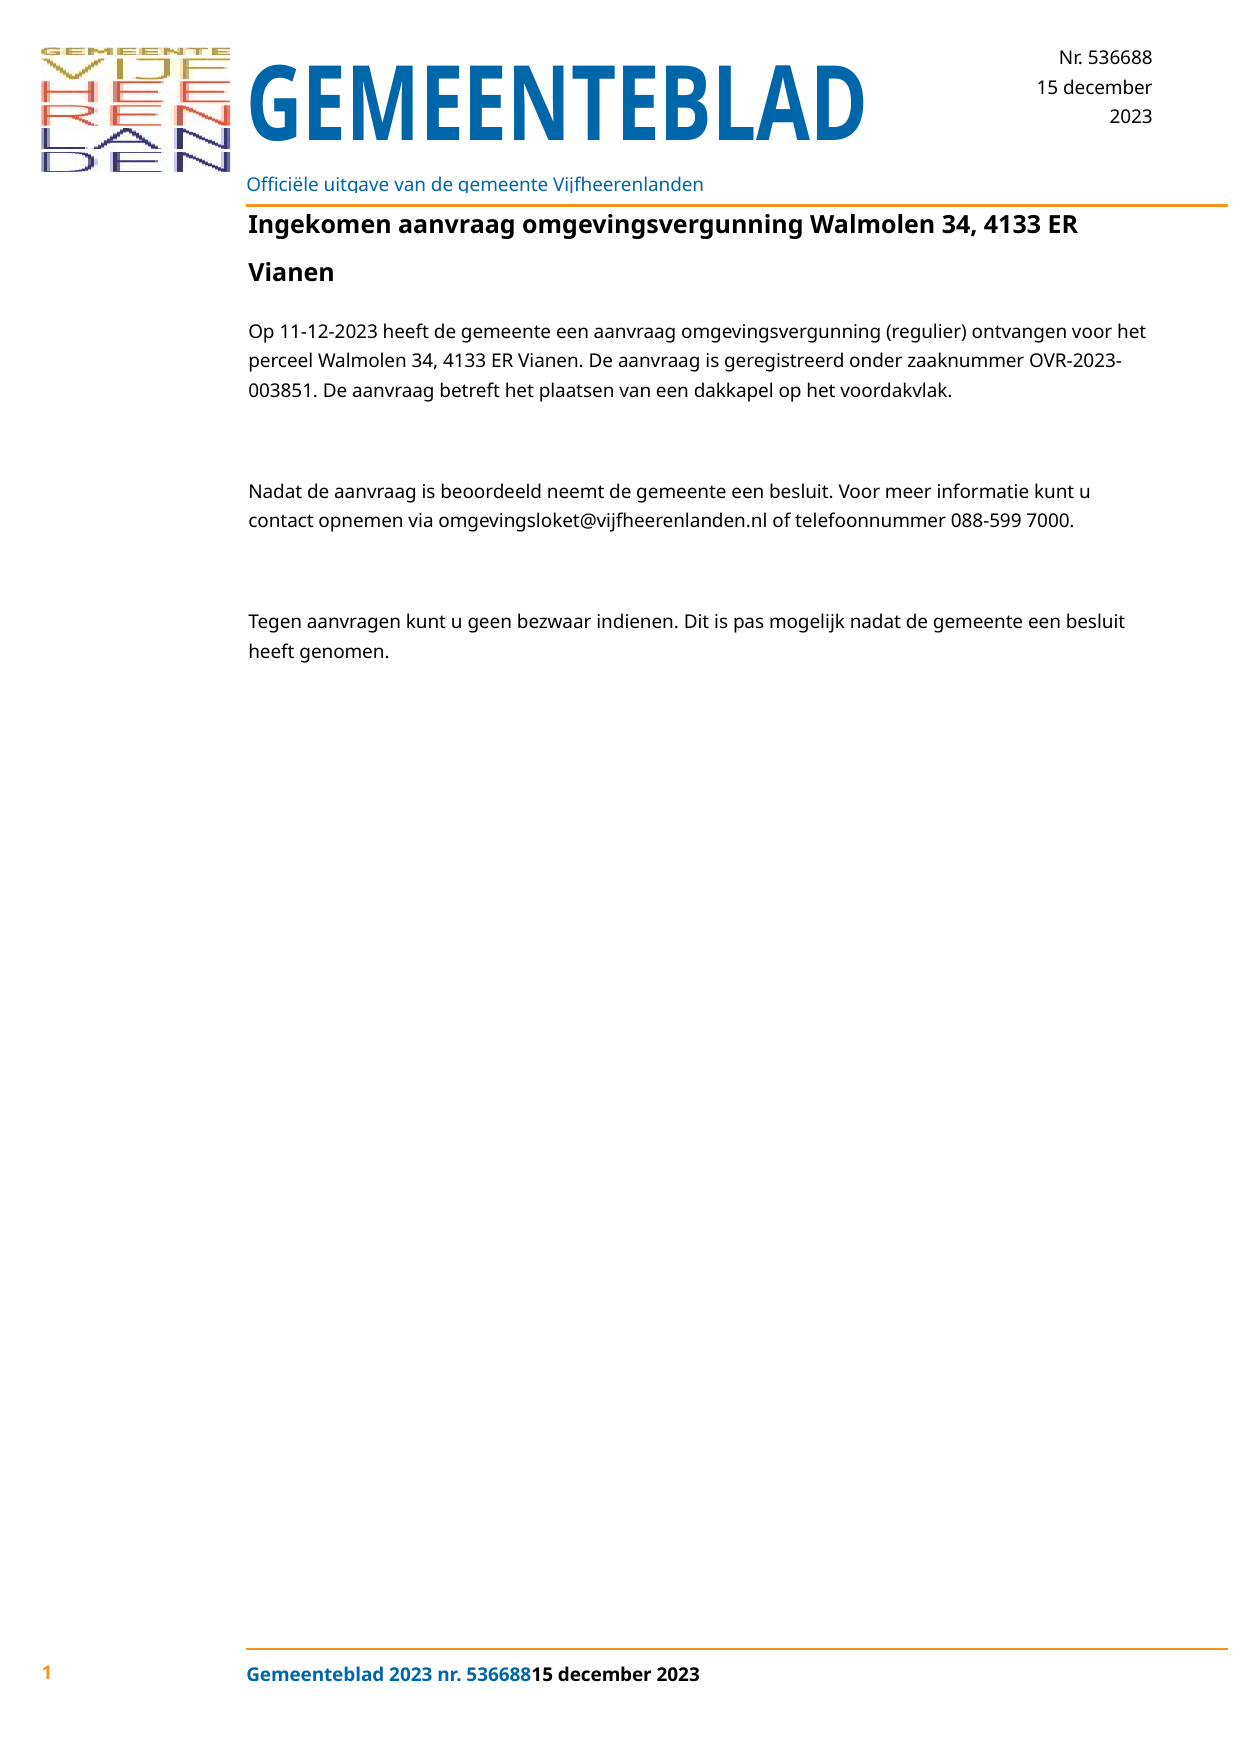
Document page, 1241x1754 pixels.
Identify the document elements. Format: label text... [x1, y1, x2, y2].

text Op 11-12-2023 heeft de gemeente een aanvraag omgevingsvergunning (regulier) ontvangen voor het perceel Walmolen 34, 4133 ER Vianen. De aanvraag is geregistreerd onder zaaknummer OVR-2023-003851. De aanvraag betreft het plaatsen van een dakkapel op het voordakvlak. [248, 318, 1152, 403]
picture [41, 47, 231, 172]
text Nadat de aanvraag is beoordeeld neemt de gemeente een besluit. Voor meer informatie kunt u contact opnemen via omgevingsloket@vijfheerenlanden.nl of telefoonnummer 088-599 7000. [248, 478, 1152, 533]
text Ingekomen aanvraag omgevingsvergunning Walmolen 34, 4133 ER Vianen [248, 207, 1152, 288]
text Tegen aanvragen kunt u geen bezwaar indienen. Dit is pas mogelijk nadat de gemeente een besluit heeft genomen. [248, 608, 1152, 664]
